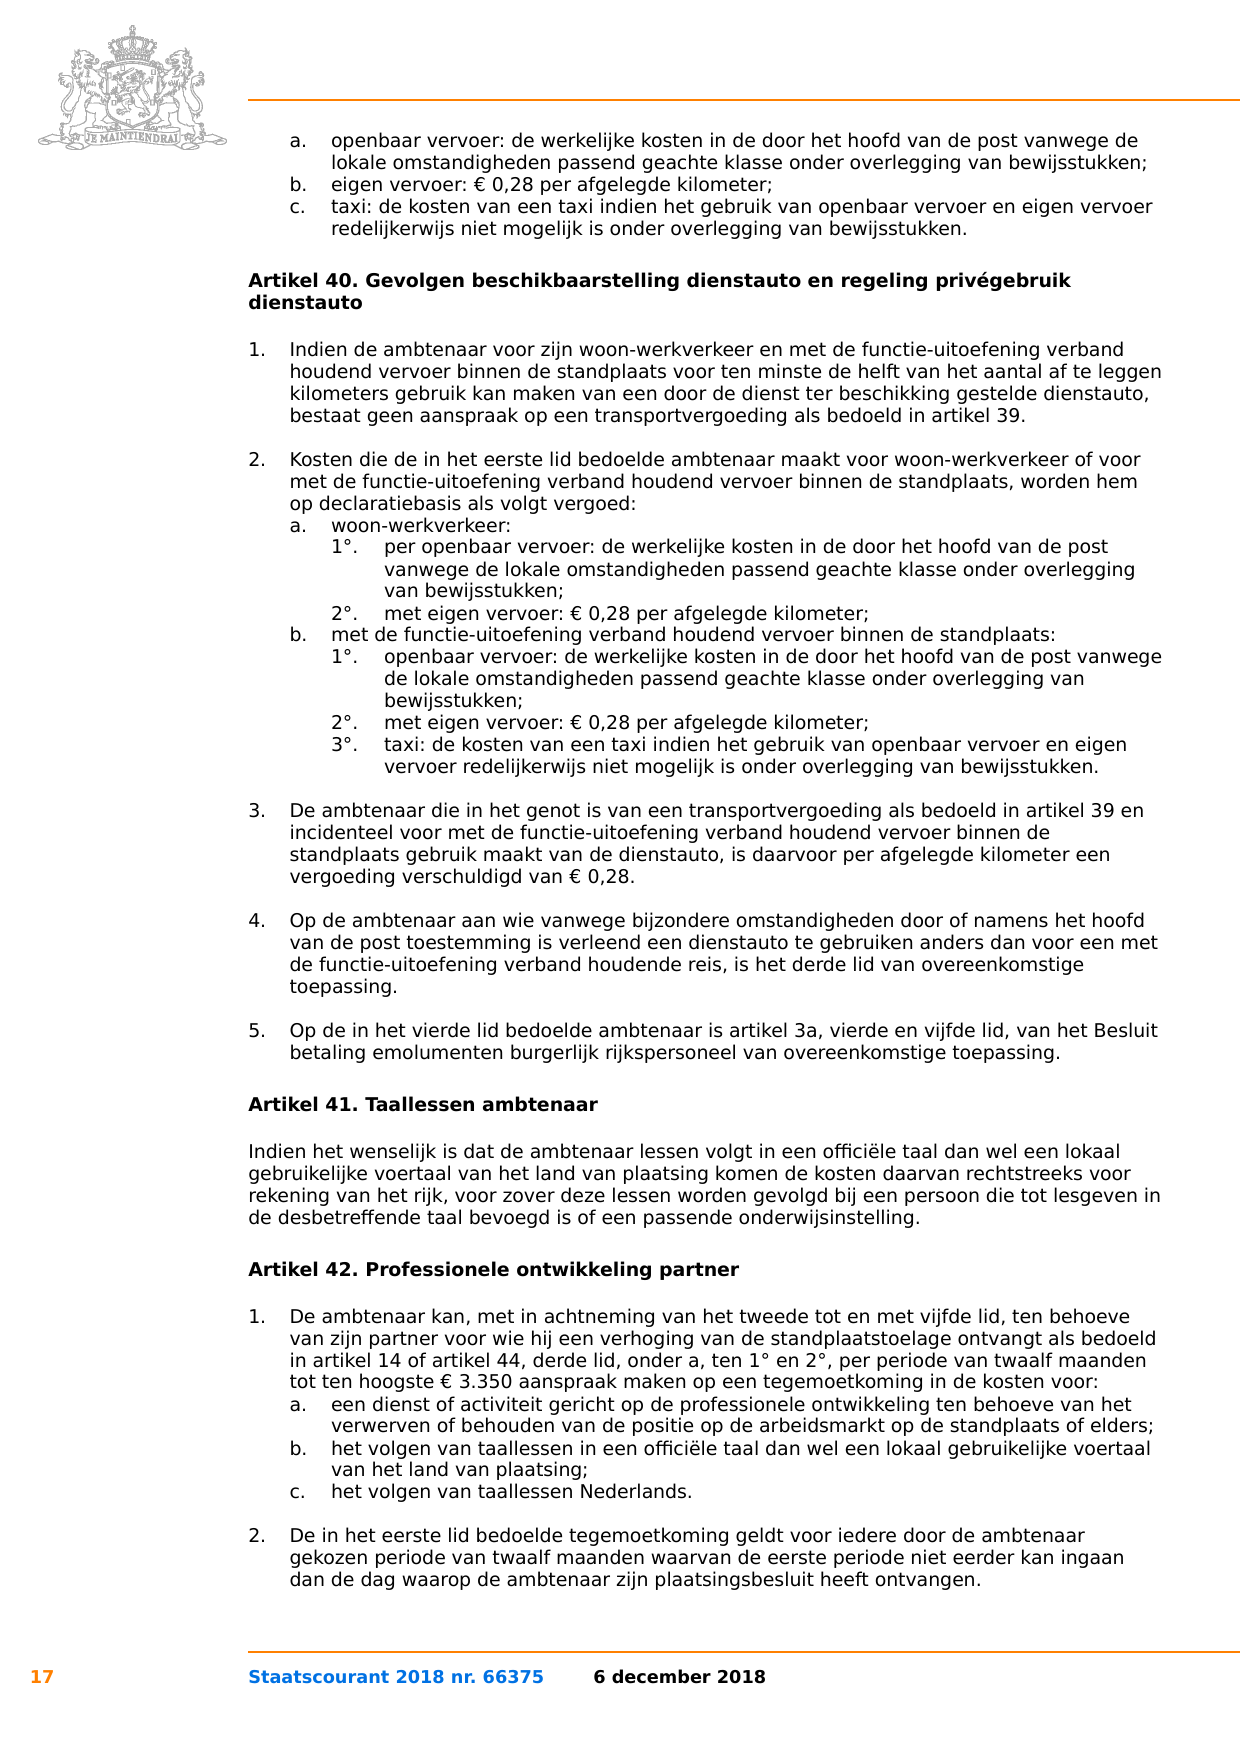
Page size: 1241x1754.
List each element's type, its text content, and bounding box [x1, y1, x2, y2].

text a. openbaar vervoer: de werkelijke kosten in de door het hoofd van de post vanwege de lokale omstandigheden passend geachte klasse onder overlegging van bewijsstukken; [289, 130, 1163, 174]
text 1°. openbaar vervoer: de werkelijke kosten in de door het hoofd van de post vanwege de lokale omstandigheden passend geachte klasse onder overlegging van bewijsstukken; [331, 646, 1163, 712]
text b. eigen vervoer: € 0,28 per afgelegde kilometer; [289, 174, 1163, 196]
subtitle Artikel 40. Gevolgen beschikbaarstelling dienstauto en regeling privégebruik dienstauto [248, 270, 1163, 314]
text 2°. met eigen vervoer: € 0,28 per afgelegde kilometer; [331, 602, 1163, 624]
text 5. Op de in het vierde lid bedoelde ambtenaar is artikel 3a, vierde en vijfde lid, van het Besluit betaling emolumenten burgerlijk rijkspersoneel van overeenkomstige toepassing. [248, 1020, 1163, 1064]
text 1. De ambtenaar kan, met in achtneming van het tweede tot en met vijfde lid, ten behoeve van zijn partner voor wie hij een verhoging van de standplaatstoelage ontvangt als bedoeld in artikel 14 of artikel 44, derde lid, onder a, ten 1° en 2°, per periode van twaalf maanden tot ten hoogste € 3.350 aanspraak maken op een tegemoetkoming in de kosten voor: [248, 1306, 1163, 1393]
picture [38, 25, 227, 150]
text 2. De in het eerste lid bedoelde tegemoetkoming geldt voor iedere door de ambtenaar gekozen periode van twaalf maanden waarvan de eerste periode niet eerder kan ingaan dan de dag waarop de ambtenaar zijn plaatsingsbesluit heeft ontvangen. [248, 1525, 1163, 1591]
text c. het volgen van taallessen Nederlands. [289, 1481, 1163, 1503]
text 3°. taxi: de kosten van een taxi indien het gebruik van openbaar vervoer en eigen vervoer redelijkerwijs niet mogelijk is onder overlegging van bewijsstukken. [331, 734, 1163, 778]
text c. taxi: de kosten van een taxi indien het gebruik van openbaar vervoer en eigen vervoer redelijkerwijs niet mogelijk is onder overlegging van bewijsstukken. [289, 196, 1163, 240]
text Indien het wenselijk is dat de ambtenaar lessen volgt in een officiële taal dan wel een lokaal gebruikelijke voertaal van het land van plaatsing komen de kosten daarvan rechtstreeks voor rekening van het rijk, voor zover deze lessen worden gevolgd bij een persoon die tot lesgeven in de desbetreffende taal bevoegd is of een passende onderwijsinstelling. [248, 1141, 1163, 1228]
subtitle Artikel 42. Professionele ontwikkeling partner [248, 1258, 1163, 1281]
text 1°. per openbaar vervoer: de werkelijke kosten in de door het hoofd van de post vanwege de lokale omstandigheden passend geachte klasse onder overlegging van bewijsstukken; [331, 536, 1163, 602]
text 2. Kosten die de in het eerste lid bedoelde ambtenaar maakt voor woon-werkverkeer of voor met de functie-uitoefening verband houdend vervoer binnen de standplaats, worden hem op declaratiebasis als volgt vergoed: [248, 448, 1163, 514]
text a. woon-werkverkeer: [289, 514, 1163, 536]
subtitle Artikel 41. Taallessen ambtenaar [248, 1094, 1163, 1116]
text a. een dienst of activiteit gericht op de professionele ontwikkeling ten behoeve van het verwerven of behouden van de positie op de arbeidsmarkt op de standplaats of elders; [289, 1393, 1163, 1437]
text 2°. met eigen vervoer: € 0,28 per afgelegde kilometer; [331, 712, 1163, 734]
text 3. De ambtenaar die in het genot is van een transportvergoeding als bedoeld in artikel 39 en incidenteel voor met de functie-uitoefening verband houdend vervoer binnen de standplaats gebruik maakt van de dienstauto, is daarvoor per afgelegde kilometer een vergoeding verschuldigd van € 0,28. [248, 800, 1163, 888]
text b. het volgen van taallessen in een officiële taal dan wel een lokaal gebruikelijke voertaal van het land van plaatsing; [289, 1437, 1163, 1481]
text 4. Op de ambtenaar aan wie vanwege bijzondere omstandigheden door of namens het hoofd van de post toestemming is verleend een dienstauto te gebruiken anders dan voor een met de functie-uitoefening verband houdende reis, is het derde lid van overeenkomstige toepassing. [248, 910, 1163, 998]
text b. met de functie-uitoefening verband houdend vervoer binnen de standplaats: [289, 624, 1163, 646]
text 1. Indien de ambtenaar voor zijn woon-werkverkeer en met de functie-uitoefening verband houdend vervoer binnen de standplaats voor ten minste de helft van het aantal af te leggen kilometers gebruik kan maken van een door de dienst ter beschikking gestelde dienstauto, bestaat geen aanspraak op een transportvergoeding als bedoeld in artikel 39. [248, 339, 1163, 427]
